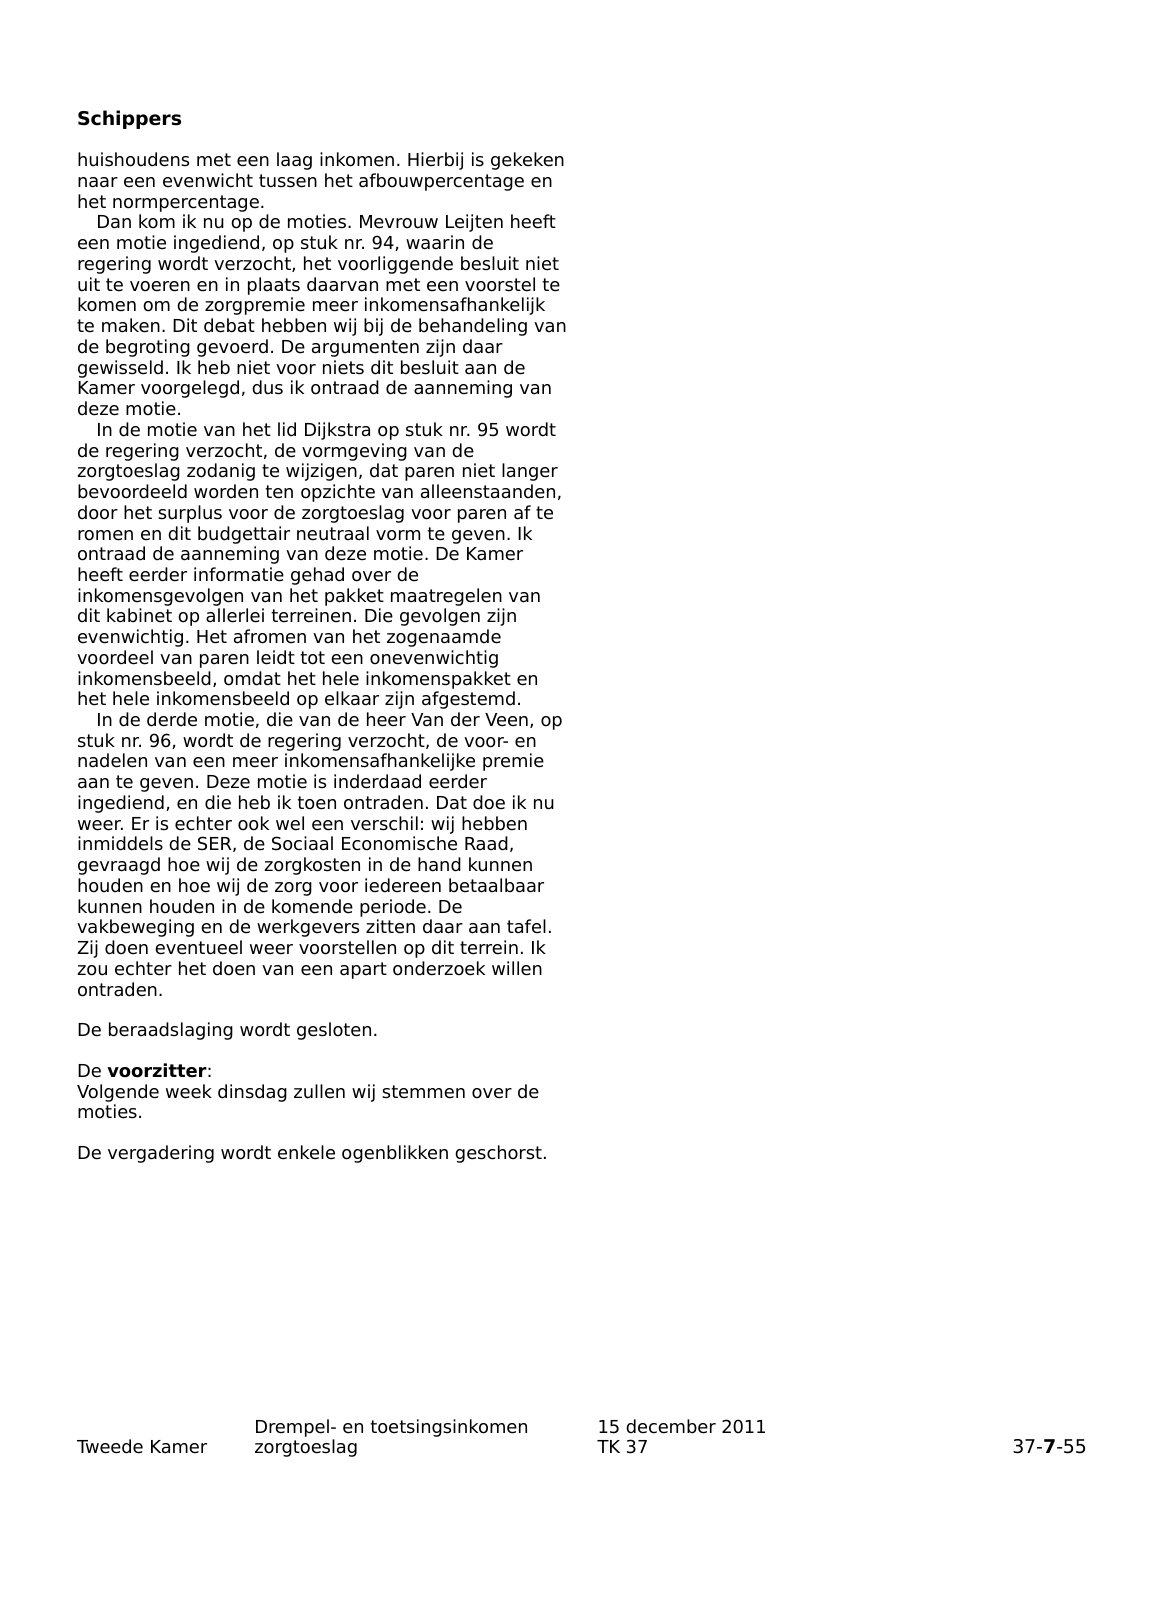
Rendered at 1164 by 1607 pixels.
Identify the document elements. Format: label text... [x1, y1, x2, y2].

text Dan kom ik nu op de moties. Mevrouw Leijten heeft een motie ingediend, op stuk nr. 94, waarin de regering wordt verzocht, het voorliggende besluit niet uit te voeren en in plaats daarvan met een voorstel te komen om de zorgpremie meer inkomensafhankelijk te maken. Dit debat hebben wij bij de behandeling van de begroting gevoerd. De argumenten zijn daar gewisseld. Ik heb niet voor niets dit besluit aan de Kamer voorgelegd, dus ik ontraad de aanneming van deze motie. [77, 212, 567, 420]
text De voorzitter: [77, 1061, 567, 1082]
text huishoudens met een laag inkomen. Hierbij is gekeken naar een evenwicht tussen het afbouwpercentage en het normpercentage. [77, 150, 567, 212]
text De vergadering wordt enkele ogenblikken geschorst. [77, 1143, 567, 1164]
text De beraadslaging wordt gesloten. [77, 1020, 567, 1041]
text In de motie van het lid Dijkstra op stuk nr. 95 wordt de regering verzocht, de vormgeving van de zorgtoeslag zodanig te wijzigen, dat paren niet langer bevoordeeld worden ten opzichte van alleenstaanden, door het surplus voor de zorgtoeslag voor paren af te romen en dit budgettair neutraal vorm te geven. Ik ontraad de aanneming van deze motie. De Kamer heeft eerder informatie gehad over de inkomensgevolgen van het pakket maatregelen van dit kabinet op allerlei terreinen. Die gevolgen zijn evenwichtig. Het afromen van het zogenaamde voordeel van paren leidt tot een onevenwichtig inkomensbeeld, omdat het hele inkomenspakket en het hele inkomensbeeld op elkaar zijn afgestemd. [77, 420, 567, 710]
text Volgende week dinsdag zullen wij stemmen over de moties. [77, 1082, 567, 1123]
text In de derde motie, die van de heer Van der Veen, op stuk nr. 96, wordt de regering verzocht, de voor- en nadelen van een meer inkomensafhankelijke premie aan te geven. Deze motie is inderdaad eerder ingediend, en die heb ik toen ontraden. Dat doe ik nu weer. Er is echter ook wel een verschil: wij hebben inmiddels de SER, de Sociaal Economische Raad, gevraagd hoe wij de zorgkosten in de hand kunnen houden en hoe wij de zorg voor iedereen betaalbaar kunnen houden in de komende periode. De vakbeweging en de werkgevers zitten daar aan tafel. Zij doen eventueel weer voorstellen op dit terrein. Ik zou echter het doen van een apart onderzoek willen ontraden. [77, 710, 567, 1000]
